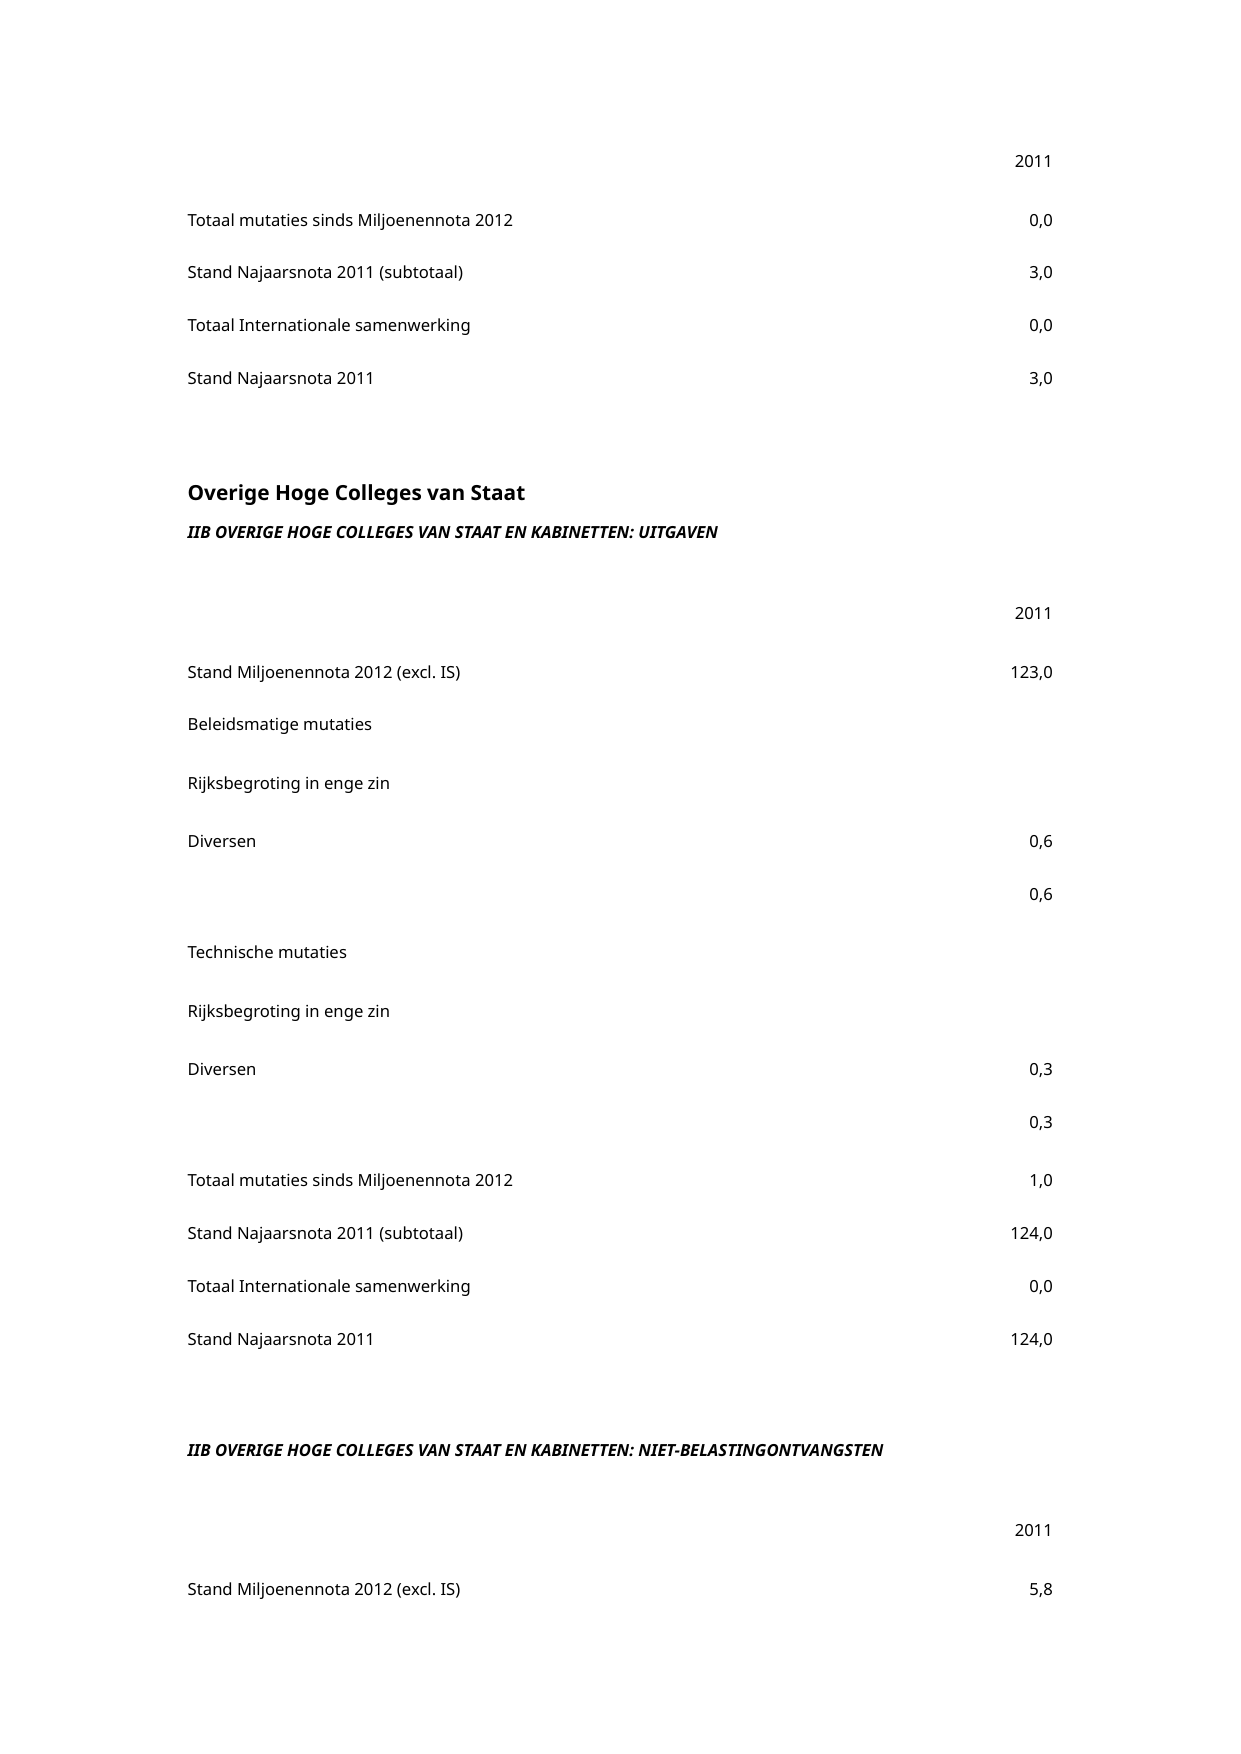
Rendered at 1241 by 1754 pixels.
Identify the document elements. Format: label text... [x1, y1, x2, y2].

table_cell Totaal Internationale samenwerking [188, 314, 879, 367]
text IIB OVERIGE HOGE COLLEGES VAN STAAT EN KABINETTEN: NIET-BELASTINGONTVANGSTEN [187, 1438, 1053, 1461]
text IIB OVERIGE HOGE COLLEGES VAN STAAT EN KABINETTEN: UITGAVEN [187, 521, 1053, 544]
table_cell 1,0 [880, 1169, 1053, 1222]
table_cell 0,3 [880, 1058, 1053, 1111]
table_cell 3,0 [880, 367, 1053, 419]
table_cell 5,8 [880, 1577, 1053, 1600]
table_cell 3,0 [880, 261, 1053, 314]
table_cell [188, 883, 879, 941]
table_cell Stand Najaarsnota 2011 [188, 367, 879, 419]
table_cell Technische mutaties [188, 941, 879, 999]
table_cell Diversen [188, 830, 879, 882]
table_header 2011 [880, 1519, 1053, 1577]
table_cell 0,0 [880, 1274, 1053, 1327]
table_cell 0,0 [880, 314, 1053, 367]
table_cell 0,6 [880, 830, 1053, 882]
table_cell 124,0 [880, 1222, 1053, 1274]
table_header [188, 150, 879, 208]
table_header [188, 602, 879, 660]
table_cell Rijksbegroting in enge zin [188, 771, 879, 830]
table_cell Totaal mutaties sinds Miljoenennota 2012 [188, 209, 879, 261]
table_cell Stand Najaarsnota 2011 (subtotaal) [188, 1222, 879, 1274]
table_cell 0,6 [880, 883, 1053, 941]
table_cell [880, 713, 1053, 771]
table_cell Totaal mutaties sinds Miljoenennota 2012 [188, 1169, 879, 1222]
table_cell Rijksbegroting in enge zin [188, 999, 879, 1058]
table_cell [880, 999, 1053, 1058]
table_cell 0,0 [880, 209, 1053, 261]
table_cell Stand Najaarsnota 2011 [188, 1327, 879, 1380]
table_cell Stand Najaarsnota 2011 (subtotaal) [188, 261, 879, 314]
table_cell Stand Miljoenennota 2012 (excl. IS) [188, 660, 879, 713]
table_cell Stand Miljoenennota 2012 (excl. IS) [188, 1577, 879, 1600]
table_cell 0,3 [880, 1111, 1053, 1169]
table_cell Diversen [188, 1058, 879, 1111]
table_header 2011 [880, 602, 1053, 660]
table_cell Totaal Internationale samenwerking [188, 1274, 879, 1327]
table_header 2011 [880, 150, 1053, 208]
table_cell 124,0 [880, 1327, 1053, 1380]
text Overige Hoge Colleges van Staat [187, 478, 1053, 506]
table_cell Beleidsmatige mutaties [188, 713, 879, 771]
table_cell [188, 1111, 879, 1169]
table_cell [880, 771, 1053, 830]
table_cell [880, 941, 1053, 999]
table_header [188, 1519, 879, 1577]
table_cell 123,0 [880, 660, 1053, 713]
